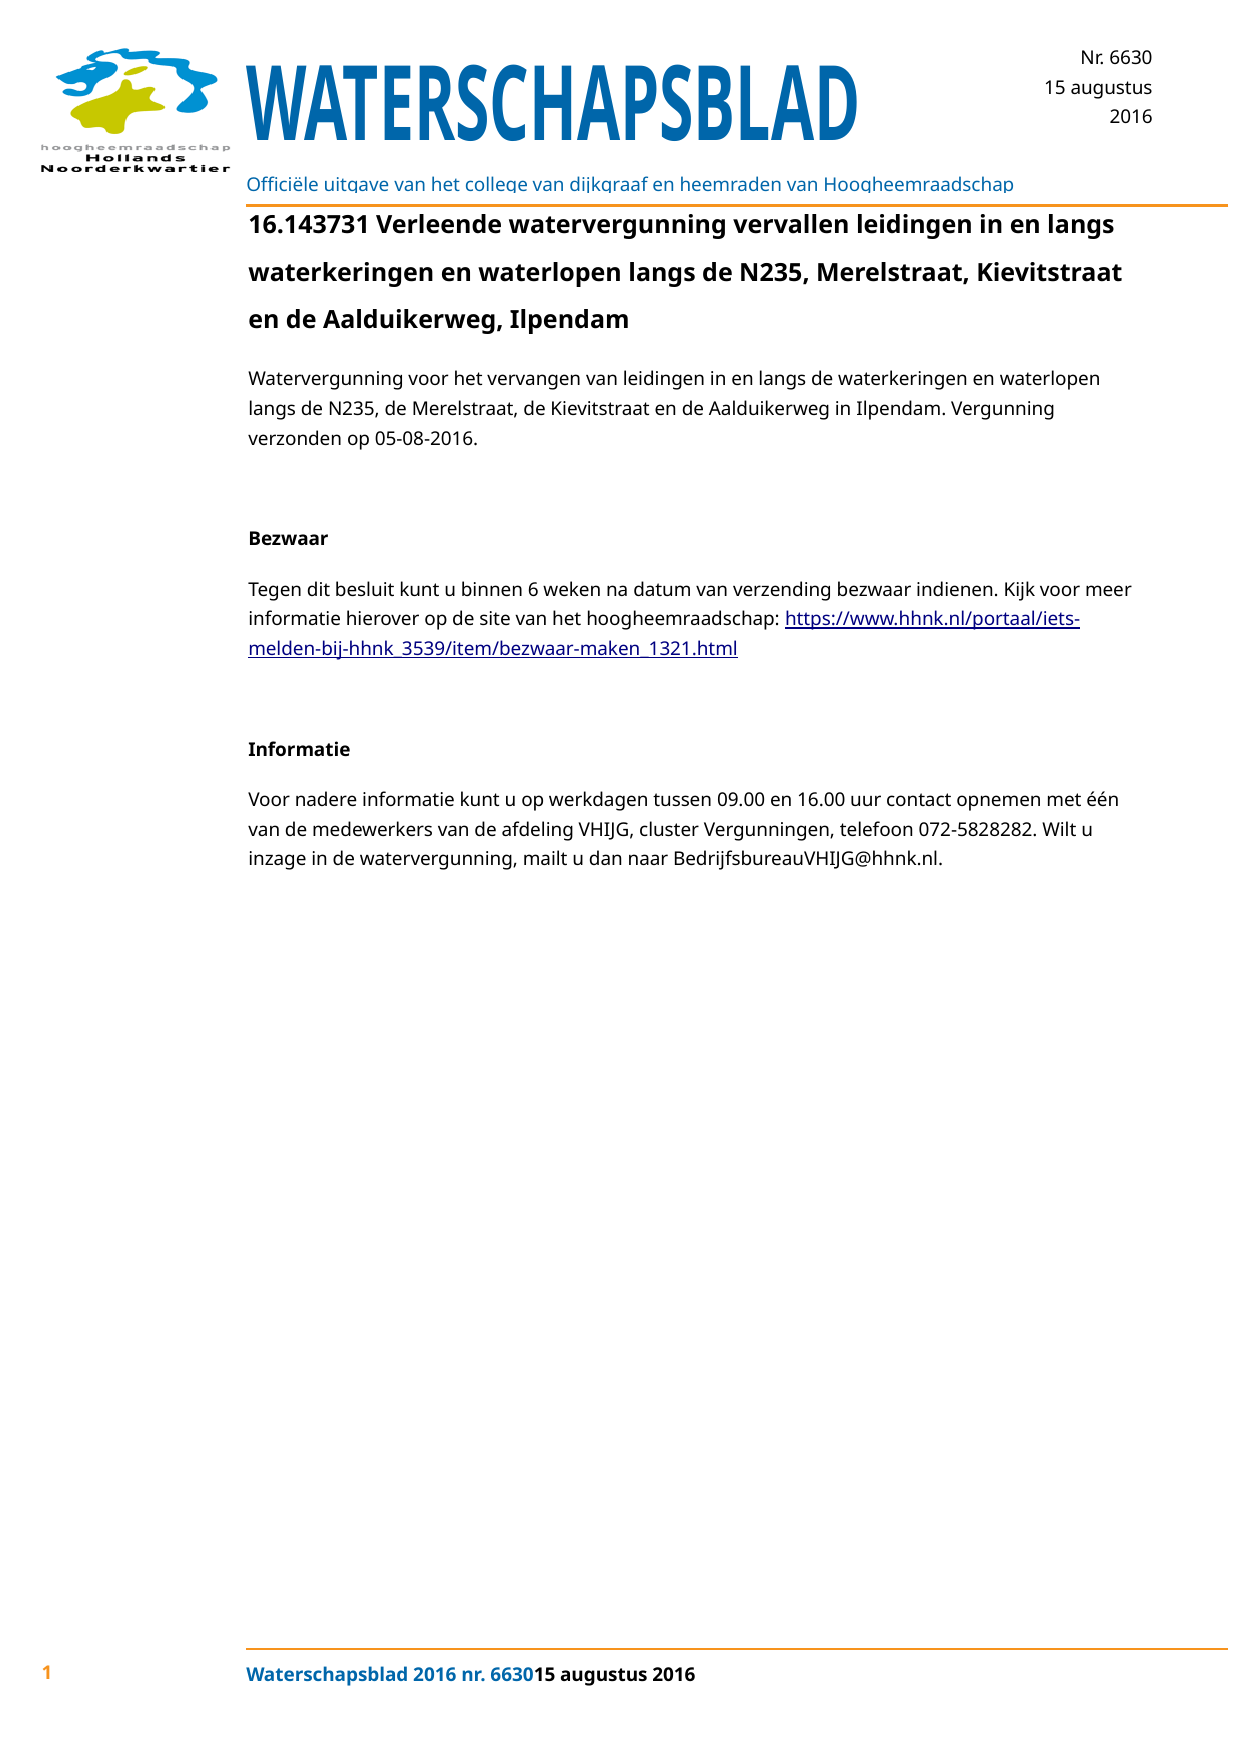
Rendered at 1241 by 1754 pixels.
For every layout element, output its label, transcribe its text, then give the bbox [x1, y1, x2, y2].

text Watervergunning voor het vervangen van leidingen in en langs de waterkeringen en waterlopen langs de N235, de Merelstraat, de Kievitstraat en de Aalduikerweg in Ilpendam. Vergunning verzonden op 05-08-2016. [248, 366, 1152, 450]
text 16.143731 Verleende watervergunning vervallen leidingen in en langs waterkeringen en waterlopen langs de N235, Merelstraat, Kievitstraat en de Aalduikerweg, Ilpendam [248, 207, 1152, 336]
text Tegen dit besluit kunt u binnen 6 weken na datum van verzending bezwaar indienen. Kijk voor meer informatie hierover op de site van het hoogheemraadschap: https://www.hhnk.nl/portaal/iets-melden-bij-hhnk_3539/item/bezwaar-maken_1321.html [248, 576, 1152, 661]
text Voor nadere informatie kunt u op werkdagen tussen 09.00 en 16.00 uur contact opnemen met één van de medewerkers van de afdeling VHIJG, cluster Vergunningen, telefoon 072-5828282. Wilt u inzage in de watervergunning, mailt u dan naar BedrijfsbureauVHIJG@hhnk.nl. [248, 786, 1152, 871]
text Bezwaar [248, 526, 1152, 551]
text Informatie [248, 736, 1152, 762]
picture [41, 47, 231, 172]
